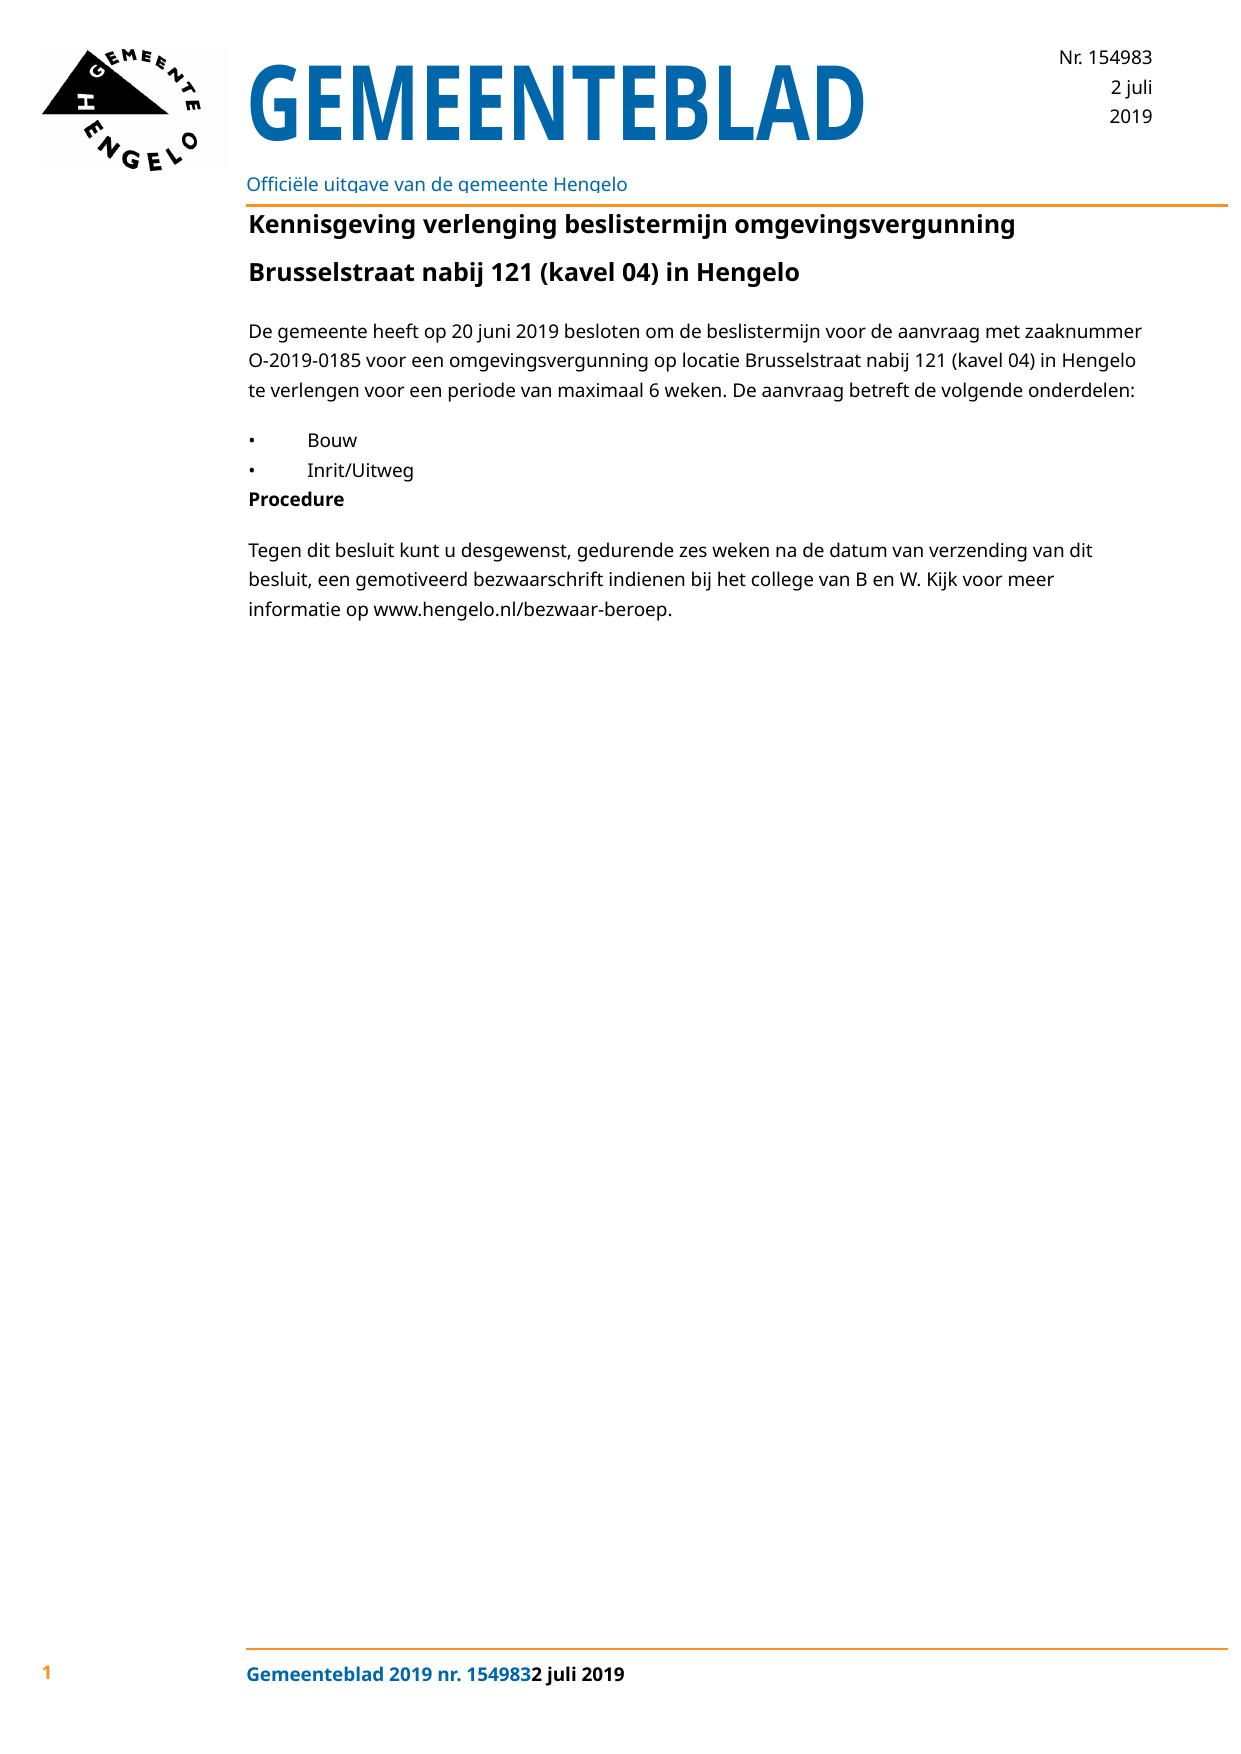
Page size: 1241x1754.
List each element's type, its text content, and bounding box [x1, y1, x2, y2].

text De gemeente heeft op 20 juni 2019 besloten om de beslistermijn voor de aanvraag met zaaknummer O-2019-0185 voor een omgevingsvergunning op locatie Brusselstraat nabij 121 (kavel 04) in Hengelo te verlengen voor een periode van maximaal 6 weken. De aanvraag betreft de volgende onderdelen: [248, 318, 1152, 403]
picture [41, 47, 231, 172]
list Inrit/Uitweg [248, 457, 1152, 483]
text Procedure [248, 487, 1152, 512]
text Tegen dit besluit kunt u desgewenst, gedurende zes weken na de datum van verzending van dit besluit, een gemotiveerd bezwaarschrift indienen bij het college van B en W. Kijk voor meer informatie op www.hengelo.nl/bezwaar-beroep. [248, 537, 1152, 622]
list Bouw [248, 427, 1152, 453]
text Kennisgeving verlenging beslistermijn omgevingsvergunning Brusselstraat nabij 121 (kavel 04) in Hengelo [248, 207, 1152, 288]
